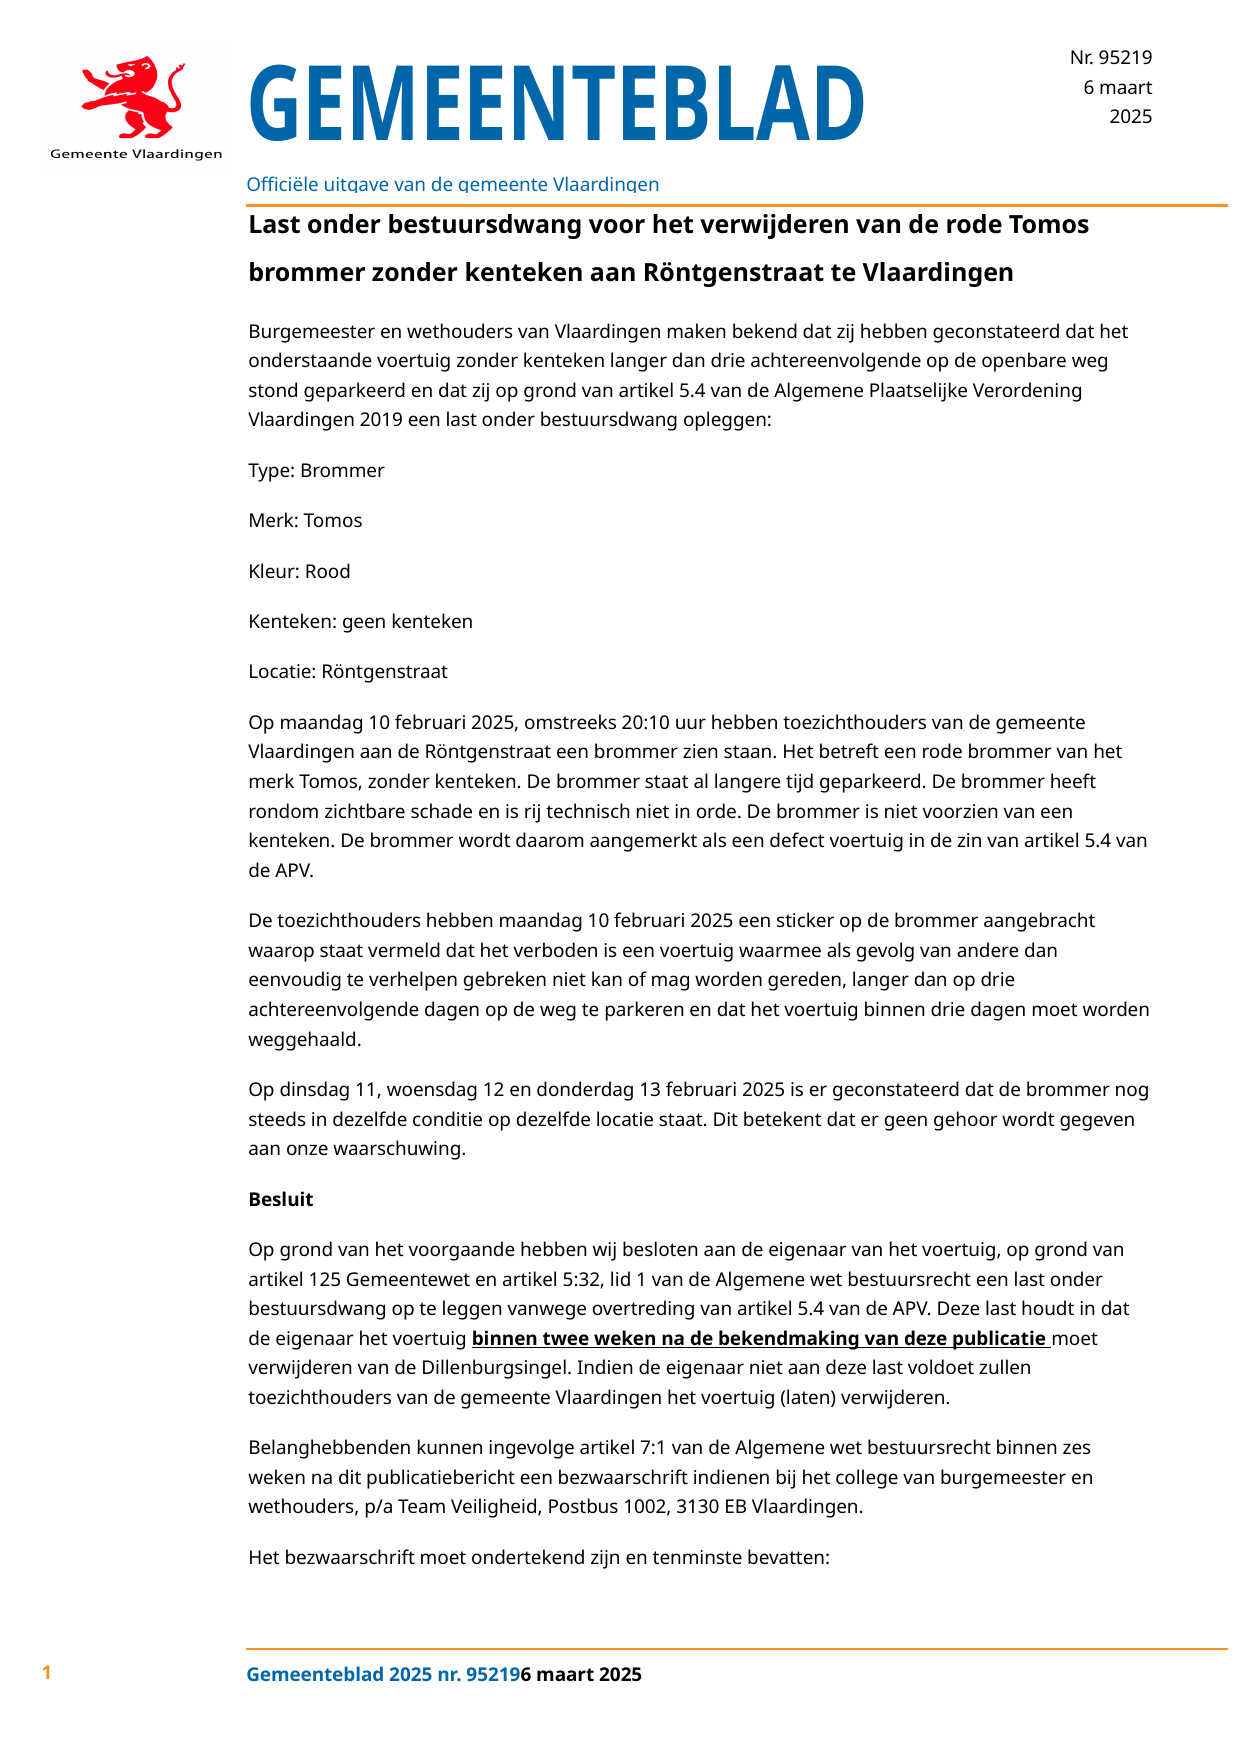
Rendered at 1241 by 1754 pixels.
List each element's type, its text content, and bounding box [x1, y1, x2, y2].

text Op maandag 10 februari 2025, omstreeks 20:10 uur hebben toezichthouders van de gemeente Vlaardingen aan de Röntgenstraat een brommer zien staan. Het betreft een rode brommer van het merk Tomos, zonder kenteken. De brommer staat al langere tijd geparkeerd. De brommer heeft rondom zichtbare schade en is rij technisch niet in orde. De brommer is niet voorzien van een kenteken. De brommer wordt daarom aangemerkt als een defect voertuig in de zin van artikel 5.4 van de APV. [248, 709, 1152, 883]
text Kleur: Rood [248, 558, 1152, 584]
text De toezichthouders hebben maandag 10 februari 2025 een sticker op de brommer aangebracht waarop staat vermeld dat het verboden is een voertuig waarmee als gevolg van andere dan eenvoudig te verhelpen gebreken niet kan of mag worden gereden, langer dan op drie achtereenvolgende dagen op de weg te parkeren en dat het voertuig binnen drie dagen moet worden weggehaald. [248, 907, 1152, 1052]
picture [41, 47, 231, 172]
text Burgemeester en wethouders van Vlaardingen maken bekend dat zij hebben geconstateerd dat het onderstaande voertuig zonder kenteken langer dan drie achtereenvolgende op de openbare weg stond geparkeerd en dat zij op grond van artikel 5.4 van de Algemene Plaatselijke Verordening Vlaardingen 2019 een last onder bestuursdwang opleggen: [248, 318, 1152, 432]
text Besluit [248, 1186, 1152, 1212]
text Op dinsdag 11, woensdag 12 en donderdag 13 februari 2025 is er geconstateerd dat de brommer nog steeds in dezelfde conditie op dezelfde locatie staat. Dit betekent dat er geen gehoor wordt gegeven aan onze waarschuwing. [248, 1076, 1152, 1161]
text Last onder bestuursdwang voor het verwijderen van de rode Tomos brommer zonder kenteken aan Röntgenstraat te Vlaardingen [248, 207, 1152, 288]
text Merk: Tomos [248, 507, 1152, 533]
text Kenteken: geen kenteken [248, 608, 1152, 634]
text Het bezwaarschrift moet ondertekend zijn en tenminste bevatten: [248, 1544, 1152, 1570]
text Belanghebbenden kunnen ingevolge artikel 7:1 van de Algemene wet bestuursrecht binnen zes weken na dit publicatiebericht een bezwaarschrift indienen bij het college van burgemeester en wethouders, p/a Team Veiligheid, Postbus 1002, 3130 EB Vlaardingen. [248, 1434, 1152, 1519]
text Type: Brommer [248, 457, 1152, 483]
text Op grond van het voorgaande hebben wij besloten aan de eigenaar van het voertuig, op grond van artikel 125 Gemeentewet en artikel 5:32, lid 1 van de Algemene wet bestuursrecht een last onder bestuursdwang op te leggen vanwege overtreding van artikel 5.4 van de APV. Deze last houdt in dat de eigenaar het voertuig binnen twee weken na de bekendmaking van deze publicatie moet verwijderen van de Dillenburgsingel. Indien de eigenaar niet aan deze last voldoet zullen toezichthouders van de gemeente Vlaardingen het voertuig (laten) verwijderen. [248, 1236, 1152, 1410]
text Locatie: Röntgenstraat [248, 659, 1152, 684]
